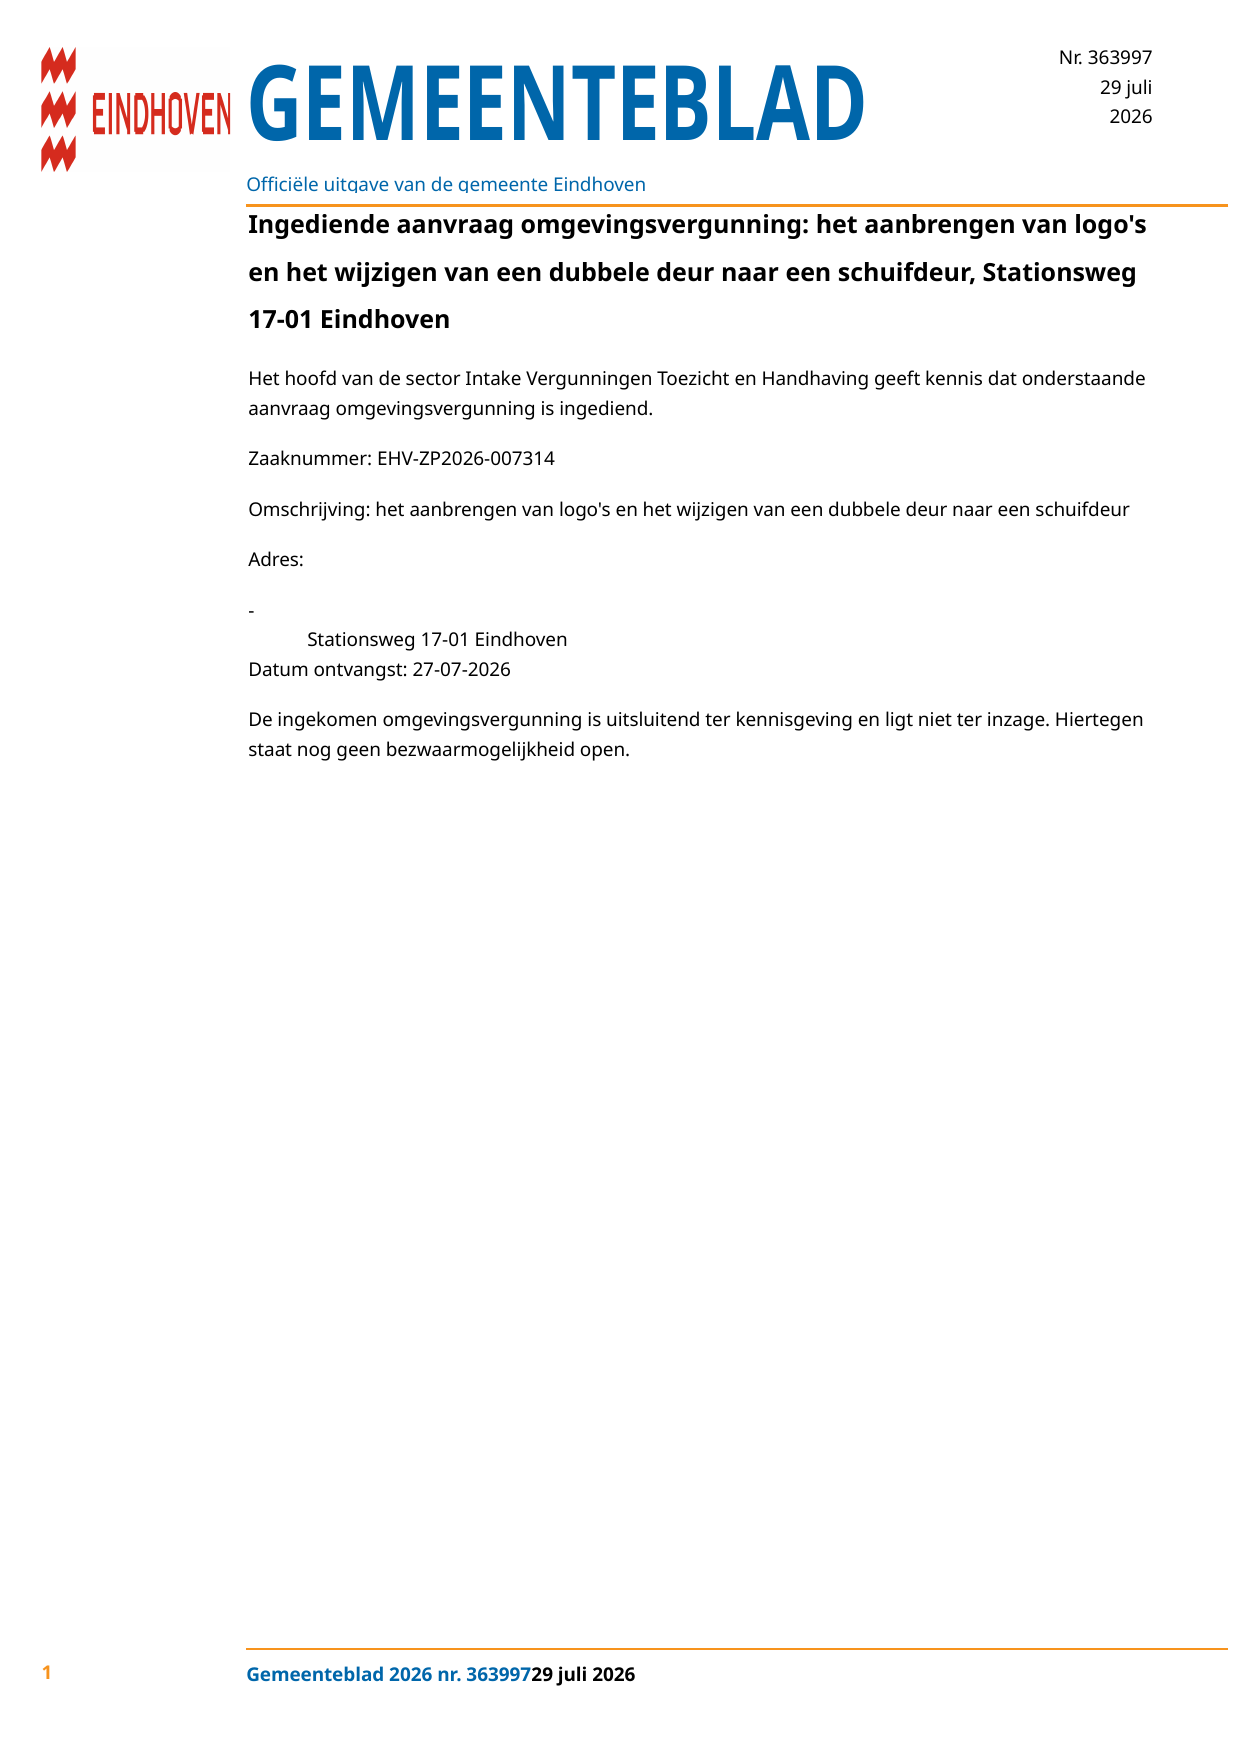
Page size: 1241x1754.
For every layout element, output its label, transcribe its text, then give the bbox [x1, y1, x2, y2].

text Zaaknummer: EHV-ZP2026-007314 [248, 446, 1152, 471]
text Adres: [248, 546, 1152, 572]
text Omschrijving: het aanbrengen van logo's en het wijzigen van een dubbele deur naar een schuifdeur [248, 496, 1152, 522]
text Ingediende aanvraag omgevingsvergunning: het aanbrengen van logo's en het wijzigen van een dubbele deur naar een schuifdeur, Stationsweg 17-01 Eindhoven [248, 207, 1152, 336]
list Stationsweg 17-01 Eindhoven [248, 626, 1152, 652]
text Datum ontvangst: 27-07-2026 [248, 656, 1152, 682]
text Het hoofd van de sector Intake Vergunningen Toezicht en Handhaving geeft kennis dat onderstaande aanvraag omgevingsvergunning is ingediend. [248, 366, 1152, 421]
picture [41, 47, 231, 172]
text De ingekomen omgevingsvergunning is uitsluitend ter kennisgeving en ligt niet ter inzage. Hiertegen staat nog geen bezwaarmogelijkheid open. [248, 706, 1152, 762]
